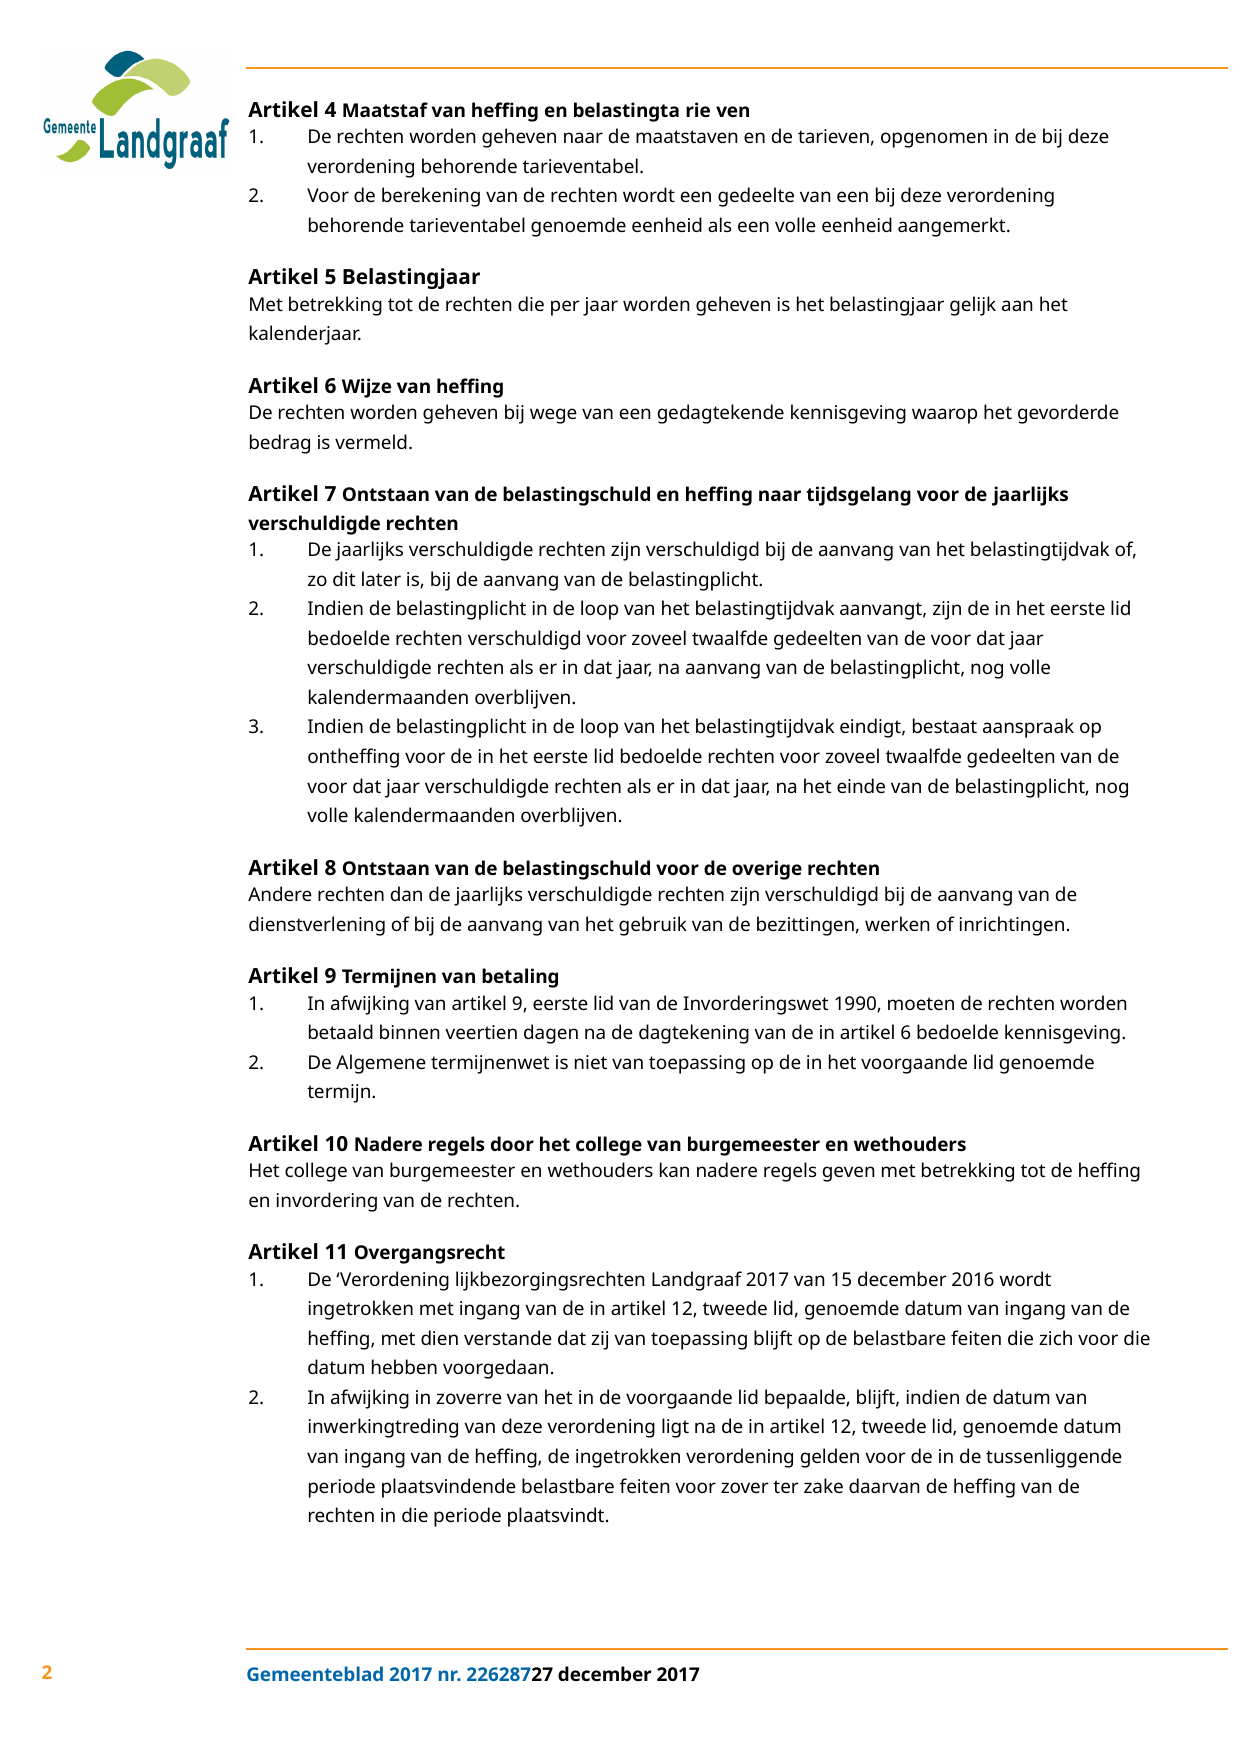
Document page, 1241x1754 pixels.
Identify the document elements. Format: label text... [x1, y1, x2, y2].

list Indien de belastingplicht in de loop van het belastingtijdvak aanvangt, zijn de in het eerste lid bedoelde rechten verschuldigd voor zoveel twaalfde gedeelten van de voor dat jaar verschuldigde rechten als er in dat jaar, na aanvang van de belastingplicht, nog volle kalendermaanden overblijven. [248, 595, 1152, 710]
text De rechten worden geheven bij wege van een gedagtekende kennisgeving waarop het gevorderde bedrag is vermeld. [248, 399, 1152, 454]
list Voor de berekening van de rechten wordt een gedeelte van een bij deze verordening behorende tarieventabel genoemde eenheid als een volle eenheid aangemerkt. [248, 182, 1152, 238]
text Artikel 6 Wijze van heffing [248, 371, 1152, 399]
text Artikel 4 Maatstaf van heffing en belastingta rie ven [248, 95, 1152, 123]
text Artikel 5 Belastingjaar [248, 262, 1152, 291]
list De Algemene termijnenwet is niet van toepassing op de in het voorgaande lid genoemde termijn. [248, 1049, 1152, 1104]
text Artikel 11 Overgangsrecht [248, 1237, 1152, 1266]
text Artikel 10 Nadere regels door het college van burgemeester en wethouders [248, 1129, 1152, 1157]
list In afwijking in zoverre van het in de voorgaande lid bepaalde, blijft, indien de datum van inwerkingtreding van deze verordening ligt na de in artikel 12, tweede lid, genoemde datum van ingang van de heffing, de ingetrokken verordening gelden voor de in de tussenliggende periode plaatsvindende belastbare feiten voor zover ter zake daarvan de heffing van de rechten in die periode plaatsvindt. [248, 1384, 1152, 1528]
list De jaarlijks verschuldigde rechten zijn verschuldigd bij de aanvang van het belastingtijdvak of, zo dit later is, bij de aanvang van de belastingplicht. [248, 536, 1152, 591]
picture [41, 47, 231, 172]
text Andere rechten dan de jaarlijks verschuldigde rechten zijn verschuldigd bij de aanvang van de dienstverlening of bij de aanvang van het gebruik van de bezittingen, werken of inrichtingen. [248, 881, 1152, 937]
list Indien de belastingplicht in de loop van het belastingtijdvak eindigt, bestaat aanspraak op ontheffing voor de in het eerste lid bedoelde rechten voor zoveel twaalfde gedeelten van de voor dat jaar verschuldigde rechten als er in dat jaar, na het einde van de belastingplicht, nog volle kalendermaanden overblijven. [248, 714, 1152, 828]
text Het college van burgemeester en wethouders kan nadere regels geven met betrekking tot de heffing en invordering van de rechten. [248, 1157, 1152, 1213]
list De rechten worden geheven naar de maatstaven en de tarieven, opgenomen in de bij deze verordening behorende tarieventabel. [248, 123, 1152, 178]
text Artikel 7 Ontstaan van de belastingschuld en heffing naar tijdsgelang voor de jaarlijks verschuldigde rechten [248, 479, 1152, 536]
text Artikel 9 Termijnen van betaling [248, 961, 1152, 990]
list De ‘Verordening lijkbezorgingsrechten Landgraaf 2017 van 15 december 2016 wordt ingetrokken met ingang van de in artikel 12, tweede lid, genoemde datum van ingang van de heffing, met dien verstande dat zij van toepassing blijft op de belastbare feiten die zich voor die datum hebben voorgedaan. [248, 1266, 1152, 1380]
text Met betrekking tot de rechten die per jaar worden geheven is het belastingjaar gelijk aan het kalenderjaar. [248, 291, 1152, 346]
text Artikel 8 Ontstaan van de belastingschuld voor de overige rechten [248, 853, 1152, 881]
list In afwijking van artikel 9, eerste lid van de Invorderingswet 1990, moeten de rechten worden betaald binnen veertien dagen na de dagtekening van de in artikel 6 bedoelde kennisgeving. [248, 990, 1152, 1045]
